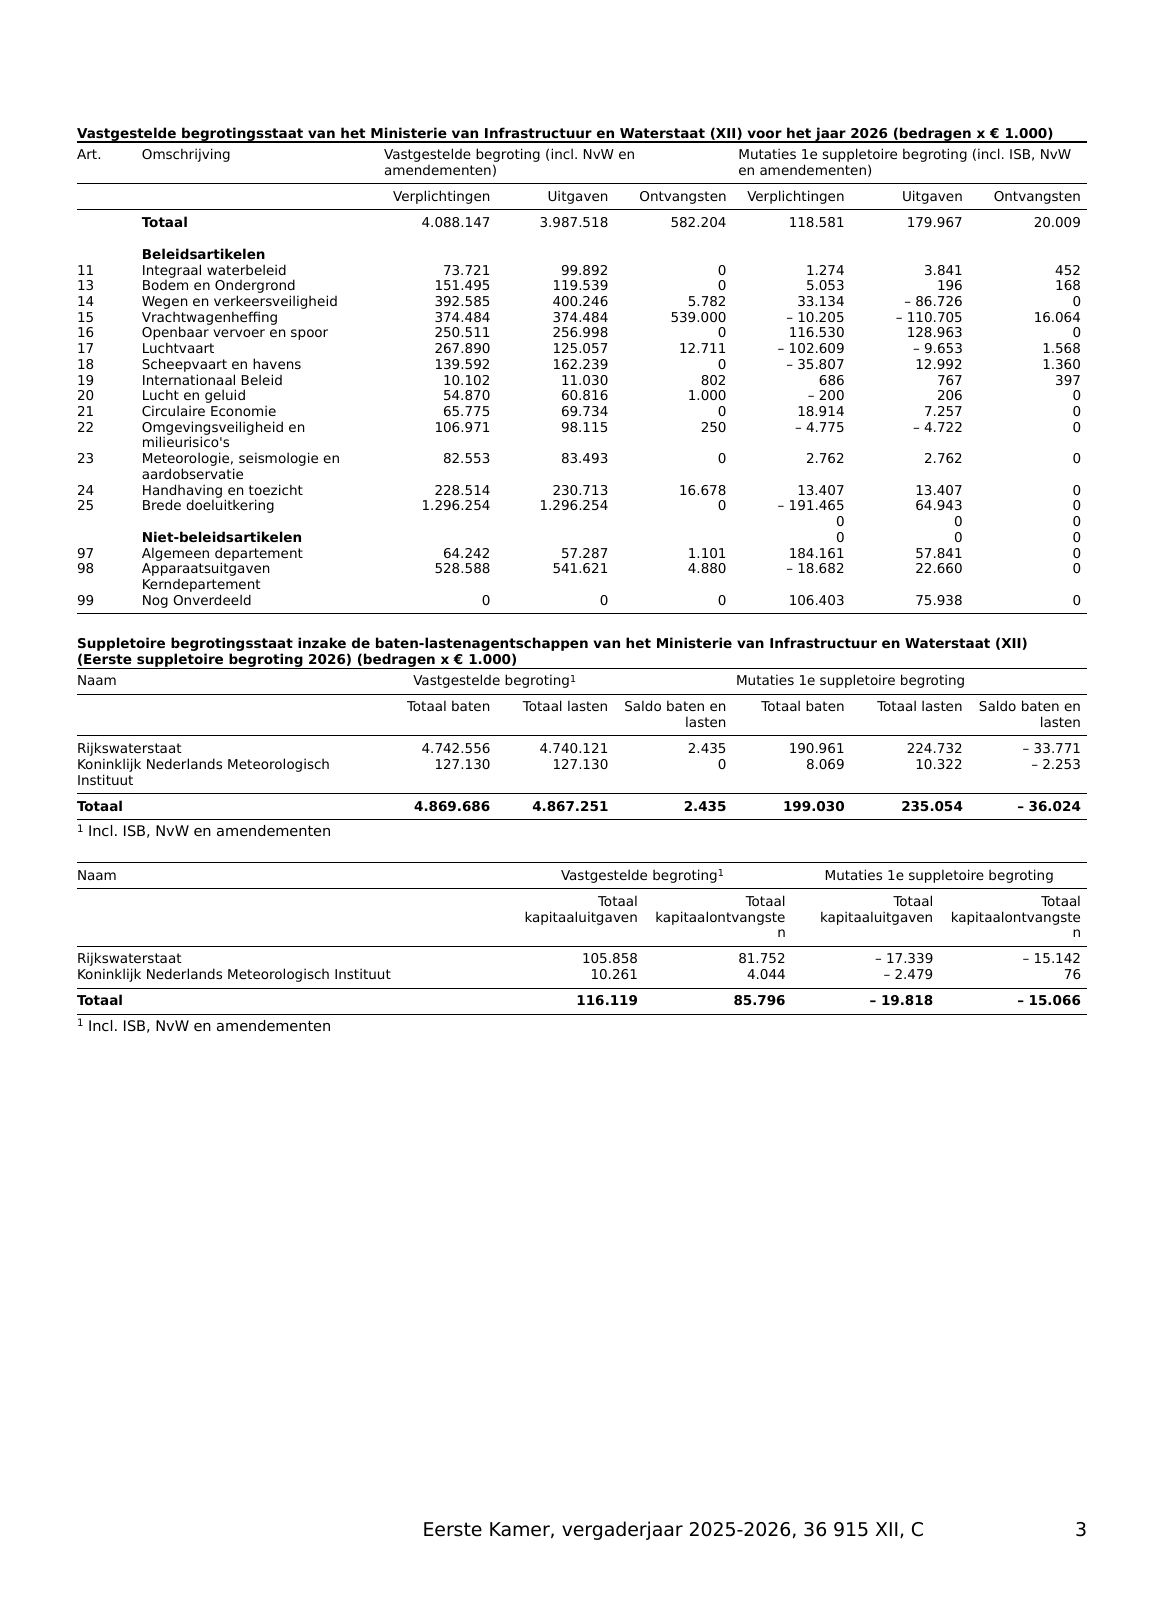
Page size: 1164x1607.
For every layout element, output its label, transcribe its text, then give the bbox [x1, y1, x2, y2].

table_cell 125.057 [496, 341, 614, 357]
table_cell – 36.024 [969, 794, 1087, 819]
table_cell [77, 184, 136, 209]
table_cell [496, 231, 614, 247]
table_cell 0 [614, 262, 732, 278]
table_cell 83.493 [496, 451, 614, 482]
table_cell Apparaatsuitgaven Kerndepartement [136, 561, 378, 593]
table_cell 0 [614, 404, 732, 419]
table_cell 0 [732, 530, 850, 545]
table_cell – 33.771 [969, 736, 1087, 757]
table_cell 10.102 [378, 373, 496, 388]
table_cell Koninklijk Nederlands Meteorologisch Instituut [77, 967, 496, 987]
table_cell – 19.818 [791, 989, 939, 1014]
table_cell Nog Onverdeeld [136, 593, 378, 613]
table_cell 82.553 [378, 451, 496, 482]
table_cell 0 [969, 451, 1087, 482]
table_cell 10.261 [496, 967, 644, 987]
table_cell [77, 530, 136, 545]
table_cell 12.992 [850, 357, 968, 372]
table_cell 118.581 [732, 210, 850, 231]
table_cell [732, 247, 850, 262]
table_cell Totaal lasten [850, 695, 968, 735]
table_cell [136, 514, 378, 530]
table_cell 0 [614, 498, 732, 514]
table_cell 0 [614, 593, 732, 613]
table_cell Koninklijk Nederlands Meteorologisch Instituut [77, 757, 378, 793]
table_cell 374.484 [496, 310, 614, 325]
table_cell 235.054 [850, 794, 968, 819]
table_cell 85.796 [644, 989, 791, 1014]
table_cell 106.403 [732, 593, 850, 613]
table_cell – 86.726 [850, 294, 968, 309]
table_cell 0 [969, 325, 1087, 341]
table_cell 0 [969, 420, 1087, 451]
table_cell [77, 514, 136, 530]
table_cell – 191.465 [732, 498, 850, 514]
table_cell 0 [614, 357, 732, 372]
table_cell 11 [77, 262, 136, 278]
table_cell 128.963 [850, 325, 968, 341]
table_cell 4.044 [644, 967, 791, 987]
table_cell Bodem en Ondergrond [136, 278, 378, 294]
table_cell 69.734 [496, 404, 614, 419]
table_cell 1.568 [969, 341, 1087, 357]
table_cell Rijkswaterstaat [77, 736, 378, 757]
table_cell 2.762 [732, 451, 850, 482]
table_cell Internationaal Beleid [136, 373, 378, 388]
table_cell 0 [614, 325, 732, 341]
table_cell 0 [850, 514, 968, 530]
table_cell [136, 231, 378, 247]
table_cell 20 [77, 388, 136, 404]
table_header Suppletoire begrotingsstaat inzake de baten-lastenagentschappen van het Ministerie van Infrastructuur en Waterstaat (XII) (Eerste suppletoire begroting 2026) (bedragen x € 1.000) [77, 636, 1087, 667]
table_cell – 4.722 [850, 420, 968, 451]
table_cell 0 [614, 278, 732, 294]
table_cell 230.713 [496, 483, 614, 498]
table_cell 13.407 [850, 483, 968, 498]
table_cell 179.967 [850, 210, 968, 231]
table_cell 81.752 [644, 947, 791, 967]
table_cell 0 [969, 593, 1087, 613]
table_cell Mutaties 1e suppletoire begroting (incl. ISB, NvW en amendementen) [732, 143, 1087, 183]
table_cell 60.816 [496, 388, 614, 404]
table_cell [77, 889, 496, 946]
table_cell [850, 231, 968, 247]
table_cell 0 [969, 514, 1087, 530]
table_cell 4.740.121 [496, 736, 614, 757]
table_cell Ontvangsten [614, 184, 732, 209]
table_cell 392.585 [378, 294, 496, 309]
table_cell 1 Incl. ISB, NvW en amendementen [77, 1015, 1087, 1034]
table_cell Omschrijving [136, 143, 378, 183]
table_cell 1.101 [614, 545, 732, 561]
table_cell Saldo baten en lasten [614, 695, 732, 735]
table_cell – 17.339 [791, 947, 939, 967]
table_cell Totaal kapitaaluitgaven [791, 889, 939, 946]
table_cell Vrachtwagenheffing [136, 310, 378, 325]
table_cell Ontvangsten [969, 184, 1087, 209]
table_cell – 35.807 [732, 357, 850, 372]
table_cell Scheepvaart en havens [136, 357, 378, 372]
table_cell 0 [614, 451, 732, 482]
table_cell – 4.775 [732, 420, 850, 451]
table_cell Luchtvaart [136, 341, 378, 357]
table_cell 541.621 [496, 561, 614, 593]
table_cell Totaal [77, 989, 496, 1014]
table_cell 11.030 [496, 373, 614, 388]
table_cell 73.721 [378, 262, 496, 278]
table_cell [378, 231, 496, 247]
table_cell Uitgaven [850, 184, 968, 209]
table_header Mutaties 1e suppletoire begroting [791, 863, 1087, 888]
table_cell – 2.253 [969, 757, 1087, 793]
table_cell 1 Incl. ISB, NvW en amendementen [77, 820, 1087, 840]
table_cell 162.239 [496, 357, 614, 372]
table_cell [136, 184, 378, 209]
table_cell 4.867.251 [496, 794, 614, 819]
table_header Vastgestelde begroting1 [496, 863, 791, 888]
table_cell 10.322 [850, 757, 968, 793]
table_cell 98 [77, 561, 136, 593]
table_cell 0 [969, 561, 1087, 593]
table_cell 256.998 [496, 325, 614, 341]
table_cell Wegen en verkeersveiligheid [136, 294, 378, 309]
table_cell 99 [77, 593, 136, 613]
table_cell 767 [850, 373, 968, 388]
table_cell Totaal kapitaalontvangsten [939, 889, 1087, 946]
table_cell 452 [969, 262, 1087, 278]
table_cell Vastgestelde begroting1 [378, 669, 614, 693]
table_cell [496, 514, 614, 530]
table_cell 18 [77, 357, 136, 372]
table_cell 8.069 [732, 757, 850, 793]
table_cell [378, 514, 496, 530]
table_cell 127.130 [378, 757, 496, 793]
table_cell 528.588 [378, 561, 496, 593]
table_cell 119.539 [496, 278, 614, 294]
table_cell 22.660 [850, 561, 968, 593]
table_cell 24 [77, 483, 136, 498]
table_cell 400.246 [496, 294, 614, 309]
table_cell [969, 231, 1087, 247]
table_header Vastgestelde begrotingsstaat van het Ministerie van Infrastructuur en Waterstaat (XII) voor het jaar 2026 (bedragen x € 1.000) [77, 126, 1087, 141]
table_cell [77, 210, 136, 231]
table_cell 75.938 [850, 593, 968, 613]
table_cell 250.511 [378, 325, 496, 341]
table_cell 1.274 [732, 262, 850, 278]
table_cell [732, 231, 850, 247]
table_cell Algemeen departement [136, 545, 378, 561]
table_cell 139.592 [378, 357, 496, 372]
table_cell 374.484 [378, 310, 496, 325]
table_cell 19 [77, 373, 136, 388]
table_cell 21 [77, 404, 136, 419]
table_cell 0 [969, 294, 1087, 309]
table_cell – 2.479 [791, 967, 939, 987]
table_cell Totaal kapitaalontvangsten [644, 889, 791, 946]
table_cell 5.053 [732, 278, 850, 294]
table_cell 23 [77, 451, 136, 482]
table_cell 802 [614, 373, 732, 388]
table_cell 64.242 [378, 545, 496, 561]
table_cell 106.971 [378, 420, 496, 451]
table_header Naam [77, 863, 496, 888]
table_cell [378, 247, 496, 262]
table_cell Totaal baten [378, 695, 496, 735]
table_cell Omgevingsveiligheid en milieurisico's [136, 420, 378, 451]
table_cell 184.161 [732, 545, 850, 561]
table_cell 228.514 [378, 483, 496, 498]
table_cell [496, 530, 614, 545]
table_cell Naam [77, 669, 378, 693]
table_cell 2.435 [614, 794, 732, 819]
table_cell Rijkswaterstaat [77, 947, 496, 967]
table_cell – 10.205 [732, 310, 850, 325]
table_cell Brede doeluitkering [136, 498, 378, 514]
table_cell 22 [77, 420, 136, 451]
table_cell 14 [77, 294, 136, 309]
table_cell 397 [969, 373, 1087, 388]
table_cell – 200 [732, 388, 850, 404]
table_cell 267.890 [378, 341, 496, 357]
table_cell 65.775 [378, 404, 496, 419]
table_cell 0 [732, 514, 850, 530]
table_cell 99.892 [496, 262, 614, 278]
table_cell [378, 530, 496, 545]
table_cell 1.000 [614, 388, 732, 404]
table_cell 16 [77, 325, 136, 341]
table_cell 0 [969, 483, 1087, 498]
table_cell Mutaties 1e suppletoire begroting [614, 669, 1087, 693]
table_cell 0 [850, 530, 968, 545]
table_cell 54.870 [378, 388, 496, 404]
table_cell Vastgestelde begroting (incl. NvW en amendementen) [378, 143, 732, 183]
table_cell [850, 247, 968, 262]
table_cell Lucht en geluid [136, 388, 378, 404]
table_cell 0 [969, 545, 1087, 561]
table_cell 116.119 [496, 989, 644, 1014]
table_cell [614, 247, 732, 262]
table_cell 0 [378, 593, 496, 613]
table_cell Totaal kapitaaluitgaven [496, 889, 644, 946]
table_cell 151.495 [378, 278, 496, 294]
table_cell 1.360 [969, 357, 1087, 372]
table_cell 3.841 [850, 262, 968, 278]
table_cell 76 [939, 967, 1087, 987]
table_cell 2.762 [850, 451, 968, 482]
table_cell – 9.653 [850, 341, 968, 357]
table_cell Verplichtingen [378, 184, 496, 209]
table_cell 539.000 [614, 310, 732, 325]
table_cell 0 [969, 498, 1087, 514]
table_cell 0 [614, 757, 732, 793]
table_cell Integraal waterbeleid [136, 262, 378, 278]
table_cell 0 [969, 530, 1087, 545]
table_cell 16.064 [969, 310, 1087, 325]
table_cell 97 [77, 545, 136, 561]
table_cell [614, 530, 732, 545]
table_cell Meteorologie, seismologie en aardobservatie [136, 451, 378, 482]
table_cell 7.257 [850, 404, 968, 419]
table_cell 206 [850, 388, 968, 404]
table_cell [77, 247, 136, 262]
table_cell 4.869.686 [378, 794, 496, 819]
table_cell [77, 231, 136, 247]
table_cell 5.782 [614, 294, 732, 309]
table_cell 116.530 [732, 325, 850, 341]
table_cell 0 [496, 593, 614, 613]
table_cell 1.296.254 [378, 498, 496, 514]
table_cell Verplichtingen [732, 184, 850, 209]
table_cell Beleidsartikelen [136, 247, 378, 262]
table_cell 3.987.518 [496, 210, 614, 231]
table_cell 18.914 [732, 404, 850, 419]
table_cell – 102.609 [732, 341, 850, 357]
table_cell Totaal lasten [496, 695, 614, 735]
table_cell Totaal [136, 210, 378, 231]
table_cell Handhaving en toezicht [136, 483, 378, 498]
table_cell 0 [969, 404, 1087, 419]
table_cell 16.678 [614, 483, 732, 498]
table_cell Openbaar vervoer en spoor [136, 325, 378, 341]
table_cell 199.030 [732, 794, 850, 819]
table_cell [614, 231, 732, 247]
table_cell 20.009 [969, 210, 1087, 231]
table_cell [614, 514, 732, 530]
table_cell 17 [77, 341, 136, 357]
table_cell – 15.142 [939, 947, 1087, 967]
table_cell 190.961 [732, 736, 850, 757]
table_cell 168 [969, 278, 1087, 294]
table_cell – 18.682 [732, 561, 850, 593]
table_cell 686 [732, 373, 850, 388]
table_cell 127.130 [496, 757, 614, 793]
table_cell Niet-beleidsartikelen [136, 530, 378, 545]
table_cell – 15.066 [939, 989, 1087, 1014]
table_cell 4.742.556 [378, 736, 496, 757]
table_cell 12.711 [614, 341, 732, 357]
table_cell 98.115 [496, 420, 614, 451]
table_cell 196 [850, 278, 968, 294]
table_cell 1.296.254 [496, 498, 614, 514]
table_cell 224.732 [850, 736, 968, 757]
table_cell 57.287 [496, 545, 614, 561]
table_cell 13 [77, 278, 136, 294]
table_cell Totaal baten [732, 695, 850, 735]
table_cell [496, 247, 614, 262]
table_cell 33.134 [732, 294, 850, 309]
table_cell 4.880 [614, 561, 732, 593]
table_cell Art. [77, 143, 136, 183]
table_cell 2.435 [614, 736, 732, 757]
table_cell [77, 695, 378, 735]
table_cell 25 [77, 498, 136, 514]
table_cell 250 [614, 420, 732, 451]
table_cell Uitgaven [496, 184, 614, 209]
table_cell [969, 247, 1087, 262]
table_cell 64.943 [850, 498, 968, 514]
table_cell 105.858 [496, 947, 644, 967]
table_cell 4.088.147 [378, 210, 496, 231]
table_cell 13.407 [732, 483, 850, 498]
table_cell – 110.705 [850, 310, 968, 325]
table_cell 57.841 [850, 545, 968, 561]
table_cell 0 [969, 388, 1087, 404]
table_cell 15 [77, 310, 136, 325]
table_cell Circulaire Economie [136, 404, 378, 419]
table_cell 582.204 [614, 210, 732, 231]
table_cell Totaal [77, 794, 378, 819]
table_cell Saldo baten en lasten [969, 695, 1087, 735]
